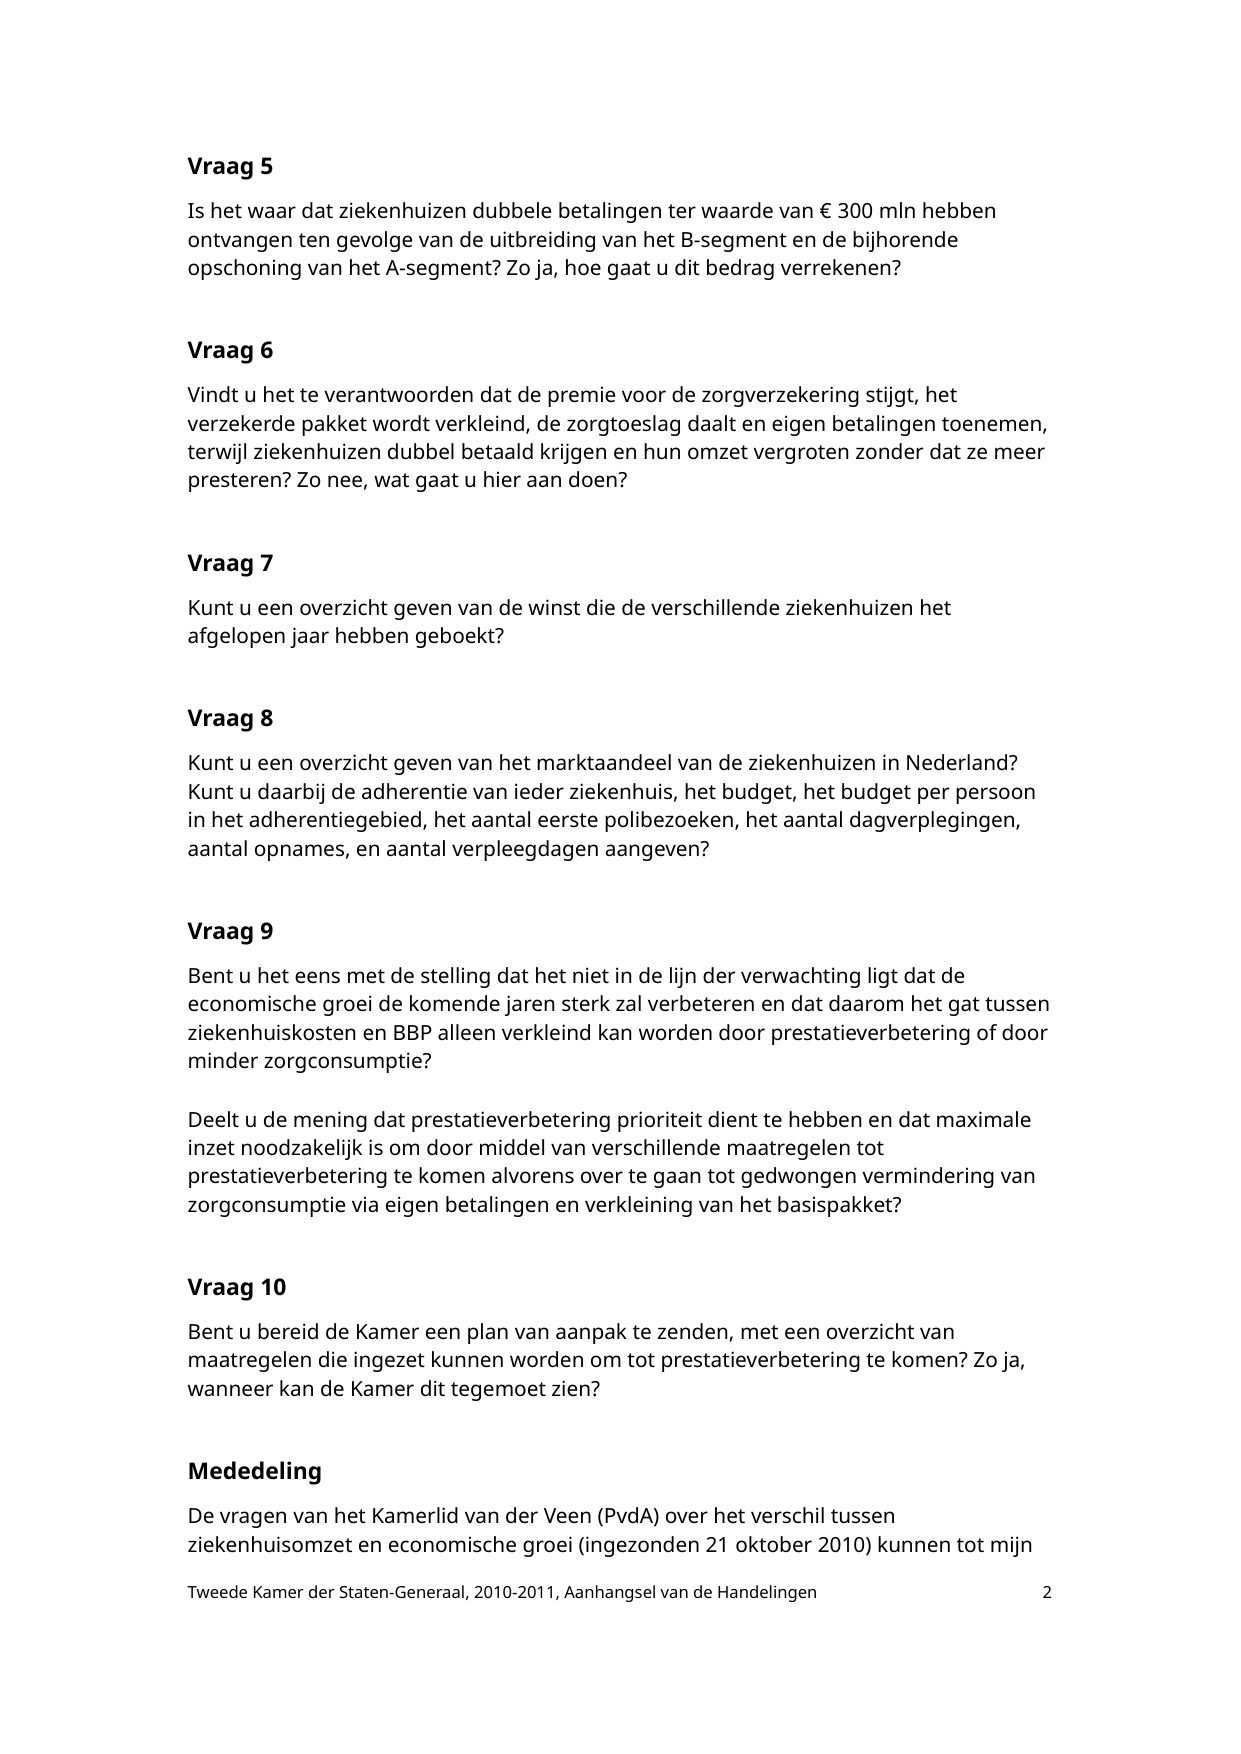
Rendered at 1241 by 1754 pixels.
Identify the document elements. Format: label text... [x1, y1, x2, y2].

text De vragen van het Kamerlid van der Veen (PvdA) over het verschil tussen ziekenhuisomzet en economische groei (ingezonden 21 oktober 2010) kunnen tot mijn [187, 1501, 1053, 1558]
subtitle Vraag 6 [187, 334, 1053, 365]
text Kunt u een overzicht geven van de winst die de verschillende ziekenhuizen het afgelopen jaar hebben geboekt? [187, 593, 1053, 650]
text Is het waar dat ziekenhuizen dubbele betalingen ter waarde van € 300 mln hebben ontvangen ten gevolge van de uitbreiding van het B-segment en de bijhorende opschoning van het A-segment? Zo ja, hoe gaat u dit bedrag verrekenen? [187, 196, 1053, 282]
subtitle Vraag 10 [187, 1271, 1053, 1302]
text Bent u bereid de Kamer een plan van aanpak te zenden, met een overzicht van maatregelen die ingezet kunnen worden om tot prestatieverbetering te komen? Zo ja, wanneer kan de Kamer dit tegemoet zien? [187, 1317, 1053, 1402]
text Bent u het eens met de stelling dat het niet in de lijn der verwachting ligt dat de economische groei de komende jaren sterk zal verbeteren en dat daarom het gat tussen ziekenhuiskosten en BBP alleen verkleind kan worden door prestatieverbetering of door minder zorgconsumptie? [187, 961, 1053, 1075]
subtitle Vraag 7 [187, 547, 1053, 578]
subtitle Mededeling [187, 1455, 1053, 1486]
text Deelt u de mening dat prestatieverbetering prioriteit dient te hebben en dat maximale inzet noodzakelijk is om door middel van verschillende maatregelen tot prestatieverbetering te komen alvorens over te gaan tot gedwongen vermindering van zorgconsumptie via eigen betalingen en verkleining van het basispakket? [187, 1105, 1053, 1218]
text Kunt u een overzicht geven van het marktaandeel van de ziekenhuizen in Nederland? Kunt u daarbij de adherentie van ieder ziekenhuis, het budget, het budget per persoon in het adherentiegebied, het aantal eerste polibezoeken, het aantal dagverplegingen, aantal opnames, en aantal verpleegdagen aangeven? [187, 748, 1053, 862]
text Vindt u het te verantwoorden dat de premie voor de zorgverzekering stijgt, het verzekerde pakket wordt verkleind, de zorgtoeslag daalt en eigen betalingen toenemen, terwijl ziekenhuizen dubbel betaald krijgen en hun omzet vergroten zonder dat ze meer presteren? Zo nee, wat gaat u hier aan doen? [187, 380, 1053, 494]
subtitle Vraag 9 [187, 915, 1053, 946]
subtitle Vraag 8 [187, 702, 1053, 733]
subtitle Vraag 5 [187, 150, 1053, 181]
